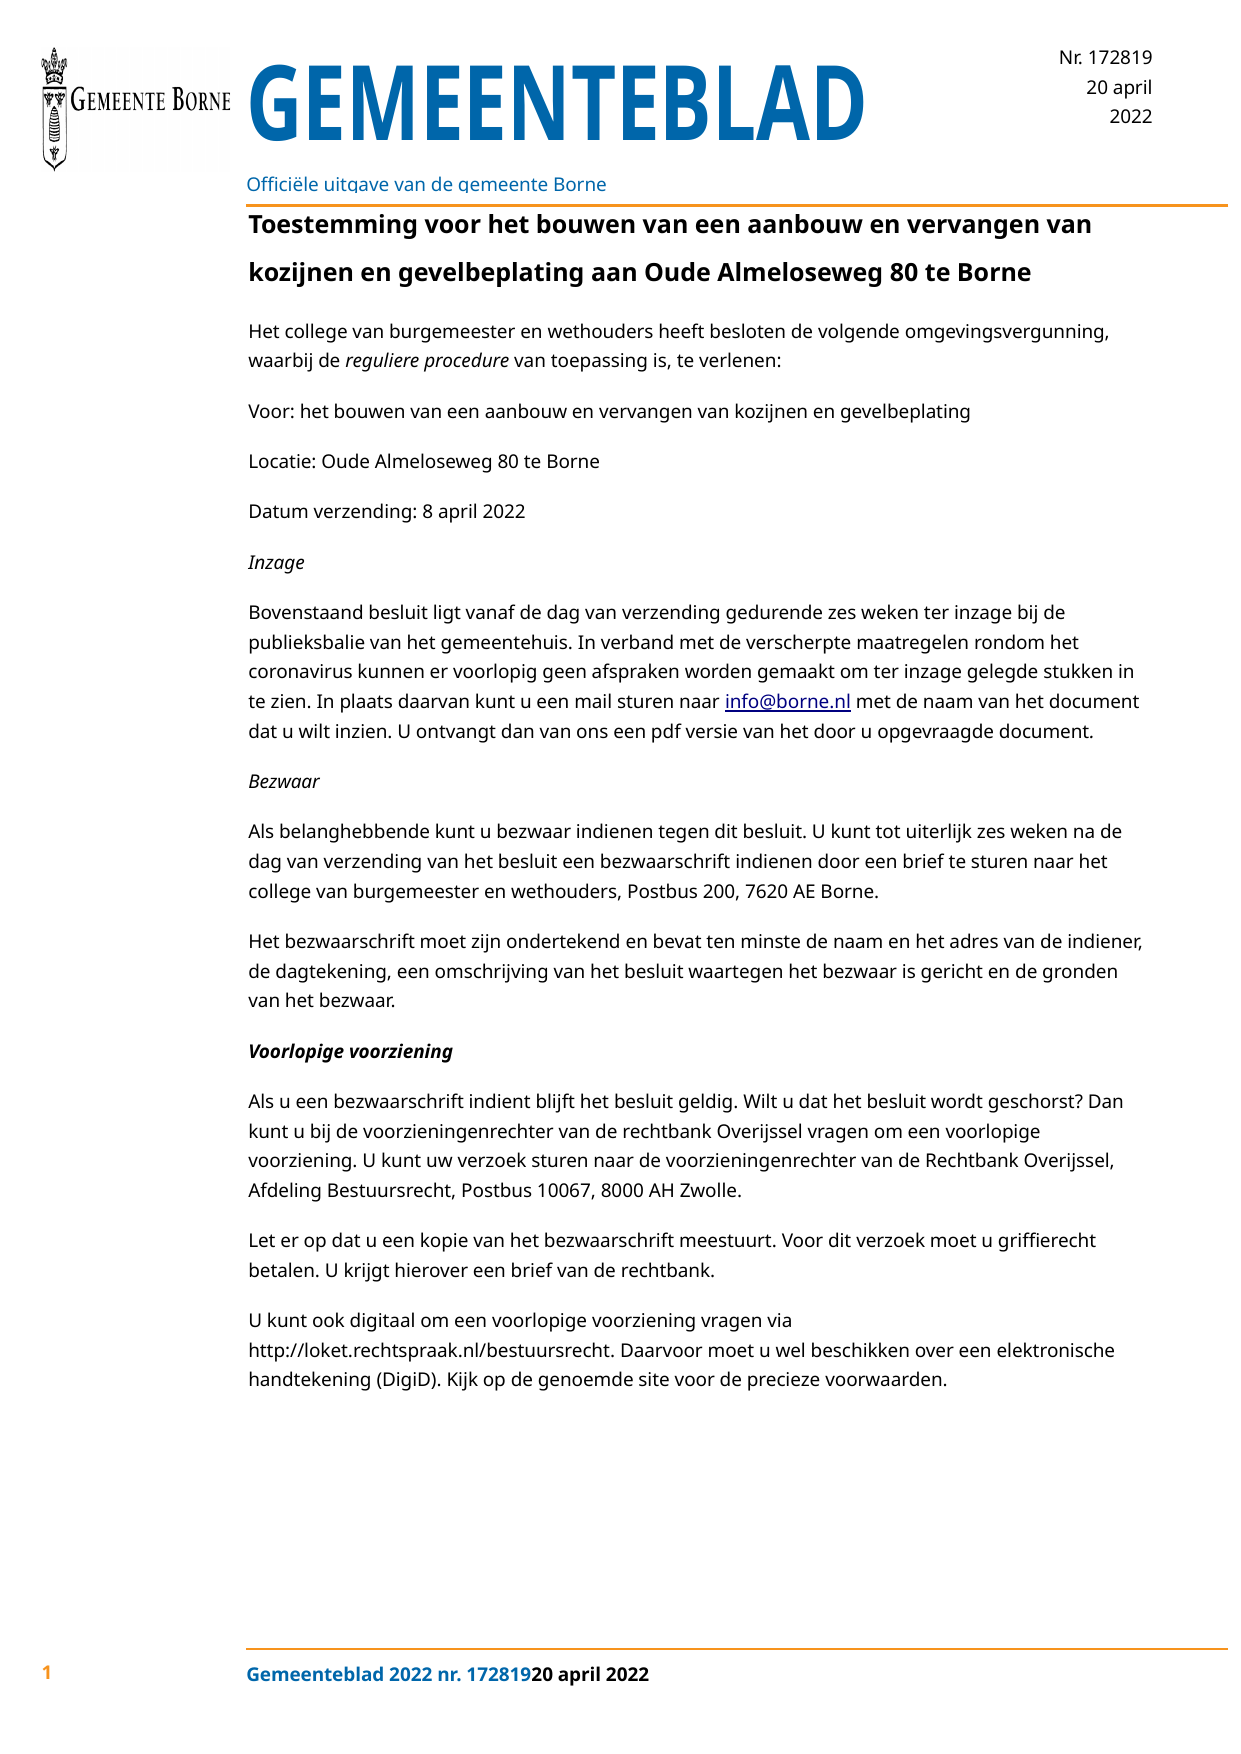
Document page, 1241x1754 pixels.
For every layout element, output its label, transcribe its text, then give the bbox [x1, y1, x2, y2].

text Als belanghebbende kunt u bezwaar indienen tegen dit besluit. U kunt tot uiterlijk zes weken na de dag van verzending van het besluit een bezwaarschrift indienen door een brief te sturen naar het college van burgemeester en wethouders, Postbus 200, 7620 AE Borne. [248, 819, 1152, 904]
text Toestemming voor het bouwen van een aanbouw en vervangen van kozijnen en gevelbeplating aan Oude Almeloseweg 80 te Borne [248, 207, 1152, 288]
text U kunt ook digitaal om een voorlopige voorziening vragen via http://loket.rechtspraak.nl/bestuursrecht. Daarvoor moet u wel beschikken over een elektronische handtekening (DigiD). Kijk op de genoemde site voor de precieze voorwaarden. [248, 1307, 1152, 1392]
text Het college van burgemeester en wethouders heeft besloten de volgende omgevingsvergunning, waarbij de reguliere procedure van toepassing is, te verlenen: [248, 318, 1152, 373]
text Let er op dat u een kopie van het bezwaarschrift meestuurt. Voor dit verzoek moet u griffierecht betalen. U krijgt hierover een brief van de rechtbank. [248, 1227, 1152, 1283]
text Voor: het bouwen van een aanbouw en vervangen van kozijnen en gevelbeplating [248, 398, 1152, 424]
text Datum verzending: 8 april 2022 [248, 499, 1152, 524]
text Inzage [248, 549, 1152, 575]
text Als u een bezwaarschrift indient blijft het besluit geldig. Wilt u dat het besluit wordt geschorst? Dan kunt u bij de voorzieningenrechter van de rechtbank Overijssel vragen om een voorlopige voorziening. U kunt uw verzoek sturen naar de voorzieningenrechter van de Rechtbank Overijssel, Afdeling Bestuursrecht, Postbus 10067, 8000 AH Zwolle. [248, 1088, 1152, 1203]
text Voorlopige voorziening [248, 1038, 1152, 1064]
text Bezwaar [248, 768, 1152, 794]
text Het bezwaarschrift moet zijn ondertekend en bevat ten minste de naam en het adres van de indiener, de dagtekening, een omschrijving van het besluit waartegen het bezwaar is gericht en de gronden van het bezwaar. [248, 928, 1152, 1013]
text Bovenstaand besluit ligt vanaf de dag van verzending gedurende zes weken ter inzage bij de publieksbalie van het gemeentehuis. In verband met de verscherpte maatregelen rondom het coronavirus kunnen er voorlopig geen afspraken worden gemaakt om ter inzage gelegde stukken in te zien. In plaats daarvan kunt u een mail sturen naar info@borne.nl met de naam van het document dat u wilt inzien. U ontvangt dan van ons een pdf versie van het door u opgevraagde document. [248, 599, 1152, 744]
text Locatie: Oude Almeloseweg 80 te Borne [248, 448, 1152, 474]
picture [41, 47, 231, 172]
